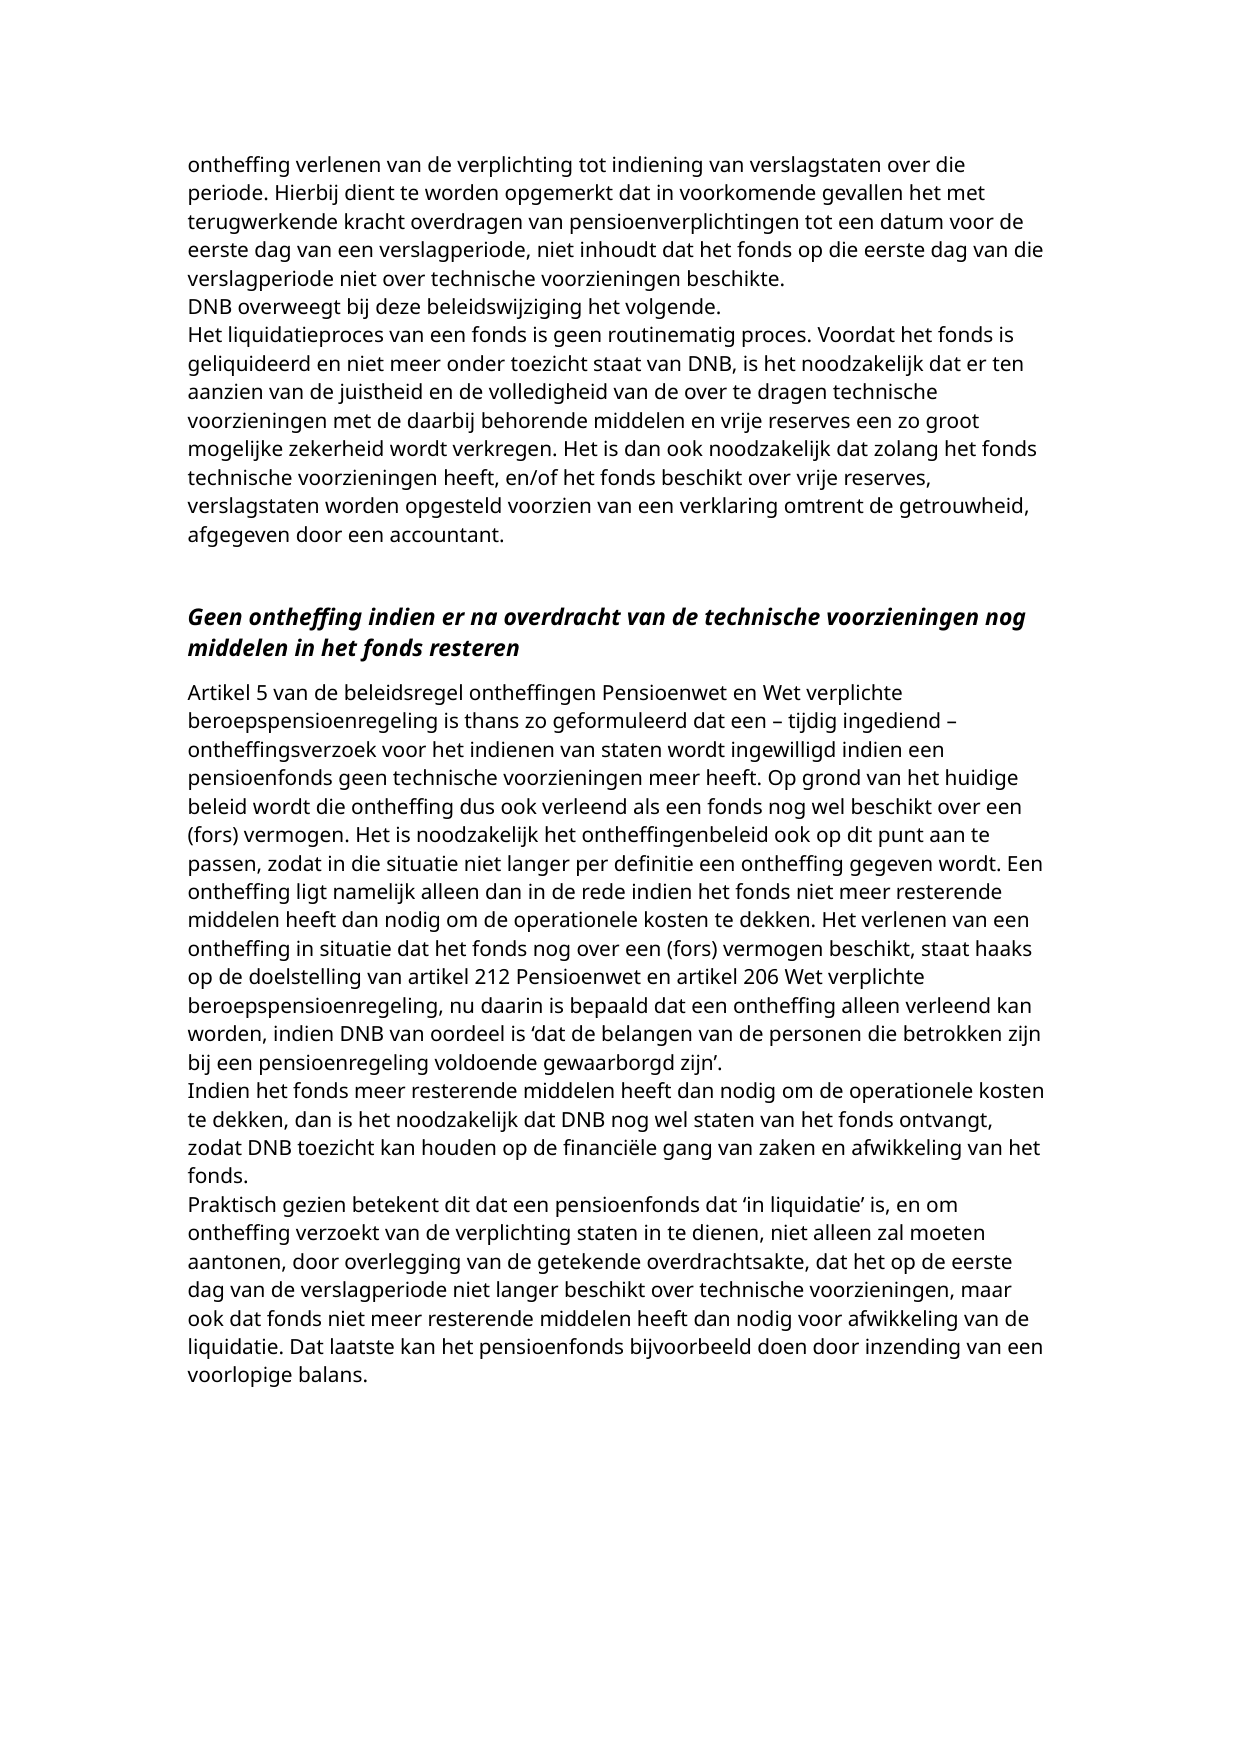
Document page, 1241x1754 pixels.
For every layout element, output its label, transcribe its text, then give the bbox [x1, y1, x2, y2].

text Het liquidatieproces van een fonds is geen routinematig proces. Voordat het fonds is geliquideerd en niet meer onder toezicht staat van DNB, is het noodzakelijk dat er ten aanzien van de juistheid en de volledigheid van de over te dragen technische voorzieningen met de daarbij behorende middelen en vrije reserves een zo groot mogelijke zekerheid wordt verkregen. Het is dan ook noodzakelijk dat zolang het fonds technische voorzieningen heeft, en/of het fonds beschikt over vrije reserves, verslagstaten worden opgesteld voorzien van een verklaring omtrent de getrouwheid, afgegeven door een accountant. [187, 321, 1053, 548]
text Indien het fonds meer resterende middelen heeft dan nodig om de operationele kosten te dekken, dan is het noodzakelijk dat DNB nog wel staten van het fonds ontvangt, zodat DNB toezicht kan houden op de financiële gang van zaken en afwikkeling van het fonds. [187, 1076, 1053, 1190]
text DNB overweegt bij deze beleidswijziging het volgende. [187, 292, 1053, 321]
text ontheffing verlenen van de verplichting tot indiening van verslagstaten over die periode. Hierbij dient te worden opgemerkt dat in voorkomende gevallen het met terugwerkende kracht overdragen van pensioenverplichtingen tot een datum voor de eerste dag van een verslagperiode, niet inhoudt dat het fonds op die eerste dag van die verslagperiode niet over technische voorzieningen beschikte. [187, 150, 1053, 292]
text Artikel 5 van de beleidsregel ontheffingen Pensioenwet en Wet verplichte beroepspensioenregeling is thans zo geformuleerd dat een – tijdig ingediend – ontheffingsverzoek voor het indienen van staten wordt ingewilligd indien een pensioenfonds geen technische voorzieningen meer heeft. Op grond van het huidige beleid wordt die ontheffing dus ook verleend als een fonds nog wel beschikt over een (fors) vermogen. Het is noodzakelijk het ontheffingenbeleid ook op dit punt aan te passen, zodat in die situatie niet langer per definitie een ontheffing gegeven wordt. Een ontheffing ligt namelijk alleen dan in de rede indien het fonds niet meer resterende middelen heeft dan nodig om de operationele kosten te dekken. Het verlenen van een ontheffing in situatie dat het fonds nog over een (fors) vermogen beschikt, staat haaks op de doelstelling van artikel 212 Pensioenwet en artikel 206 Wet verplichte beroepspensioenregeling, nu daarin is bepaald dat een ontheffing alleen verleend kan worden, indien DNB van oordeel is ‘dat de belangen van de personen die betrokken zijn bij een pensioenregeling voldoende gewaarborgd zijn’. [187, 678, 1053, 1076]
text Praktisch gezien betekent dit dat een pensioenfonds dat ‘in liquidatie’ is, en om ontheffing verzoekt van de verplichting staten in te dienen, niet alleen zal moeten aantonen, door overlegging van de getekende overdrachtsakte, dat het op de eerste dag van de verslagperiode niet langer beschikt over technische voorzieningen, maar ook dat fonds niet meer resterende middelen heeft dan nodig voor afwikkeling van de liquidatie. Dat laatste kan het pensioenfonds bijvoorbeeld doen door inzending van een voorlopige balans. [187, 1190, 1053, 1389]
subtitle Geen ontheffing indien er na overdracht van de technische voorzieningen nog middelen in het fonds resteren [187, 601, 1053, 663]
